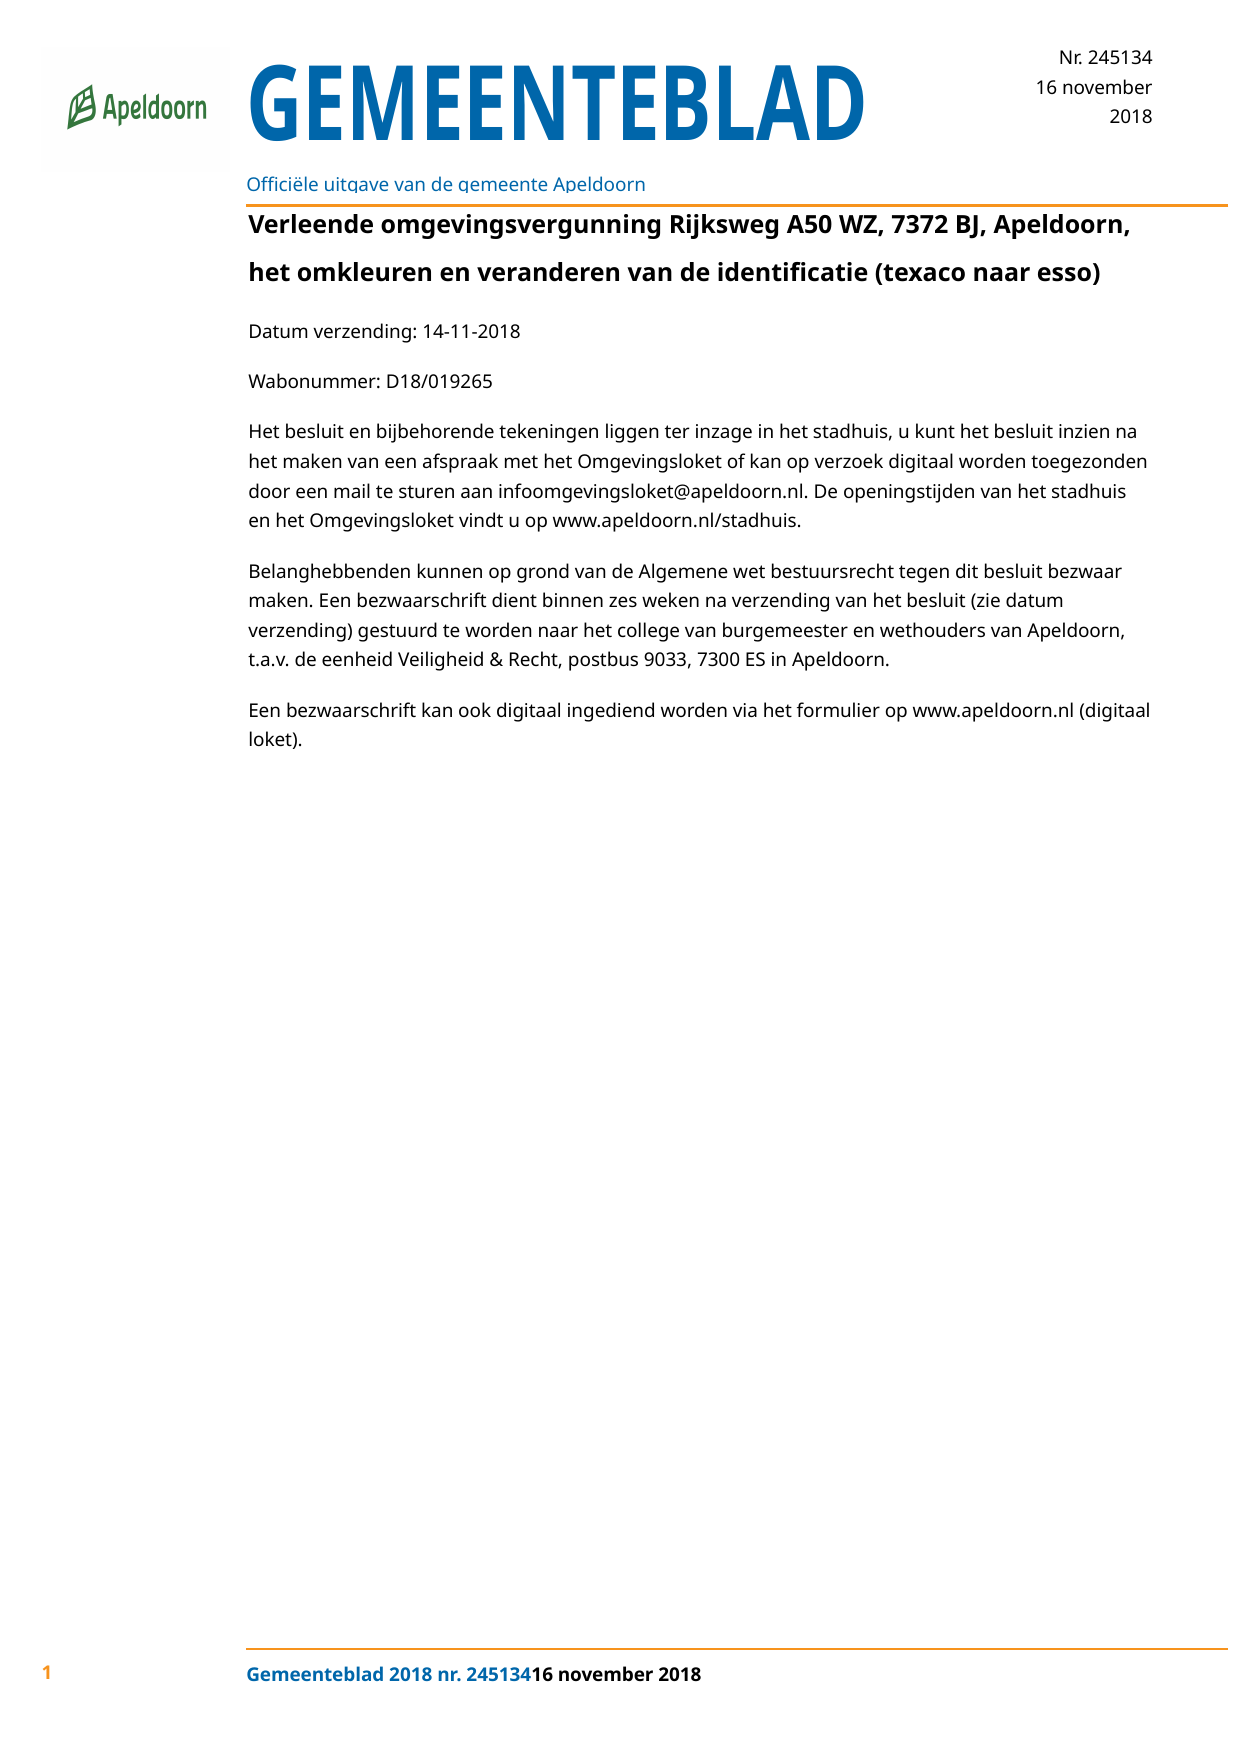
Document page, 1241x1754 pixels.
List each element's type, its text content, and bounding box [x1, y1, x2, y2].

text Datum verzending: 14-11-2018 [248, 318, 1152, 344]
text Belanghebbenden kunnen op grond van de Algemene wet bestuursrecht tegen dit besluit bezwaar maken. Een bezwaarschrift dient binnen zes weken na verzending van het besluit (zie datum verzending) gestuurd te worden naar het college van burgemeester en wethouders van Apeldoorn, t.a.v. de eenheid Veiligheid & Recht, postbus 9033, 7300 ES in Apeldoorn. [248, 558, 1152, 672]
text Verleende omgevingsvergunning Rijksweg A50 WZ, 7372 BJ, Apeldoorn, het omkleuren en veranderen van de identificatie (texaco naar esso) [248, 207, 1152, 288]
text Een bezwaarschrift kan ook digitaal ingediend worden via het formulier op www.apeldoorn.nl (digitaal loket). [248, 697, 1152, 752]
picture [41, 47, 231, 172]
text Wabonummer: D18/019265 [248, 368, 1152, 394]
text Het besluit en bijbehorende tekeningen liggen ter inzage in het stadhuis, u kunt het besluit inzien na het maken van een afspraak met het Omgevingsloket of kan op verzoek digitaal worden toegezonden door een mail te sturen aan infoomgevingsloket@apeldoorn.nl. De openingstijden van het stadhuis en het Omgevingsloket vindt u op www.apeldoorn.nl/stadhuis. [248, 419, 1152, 533]
